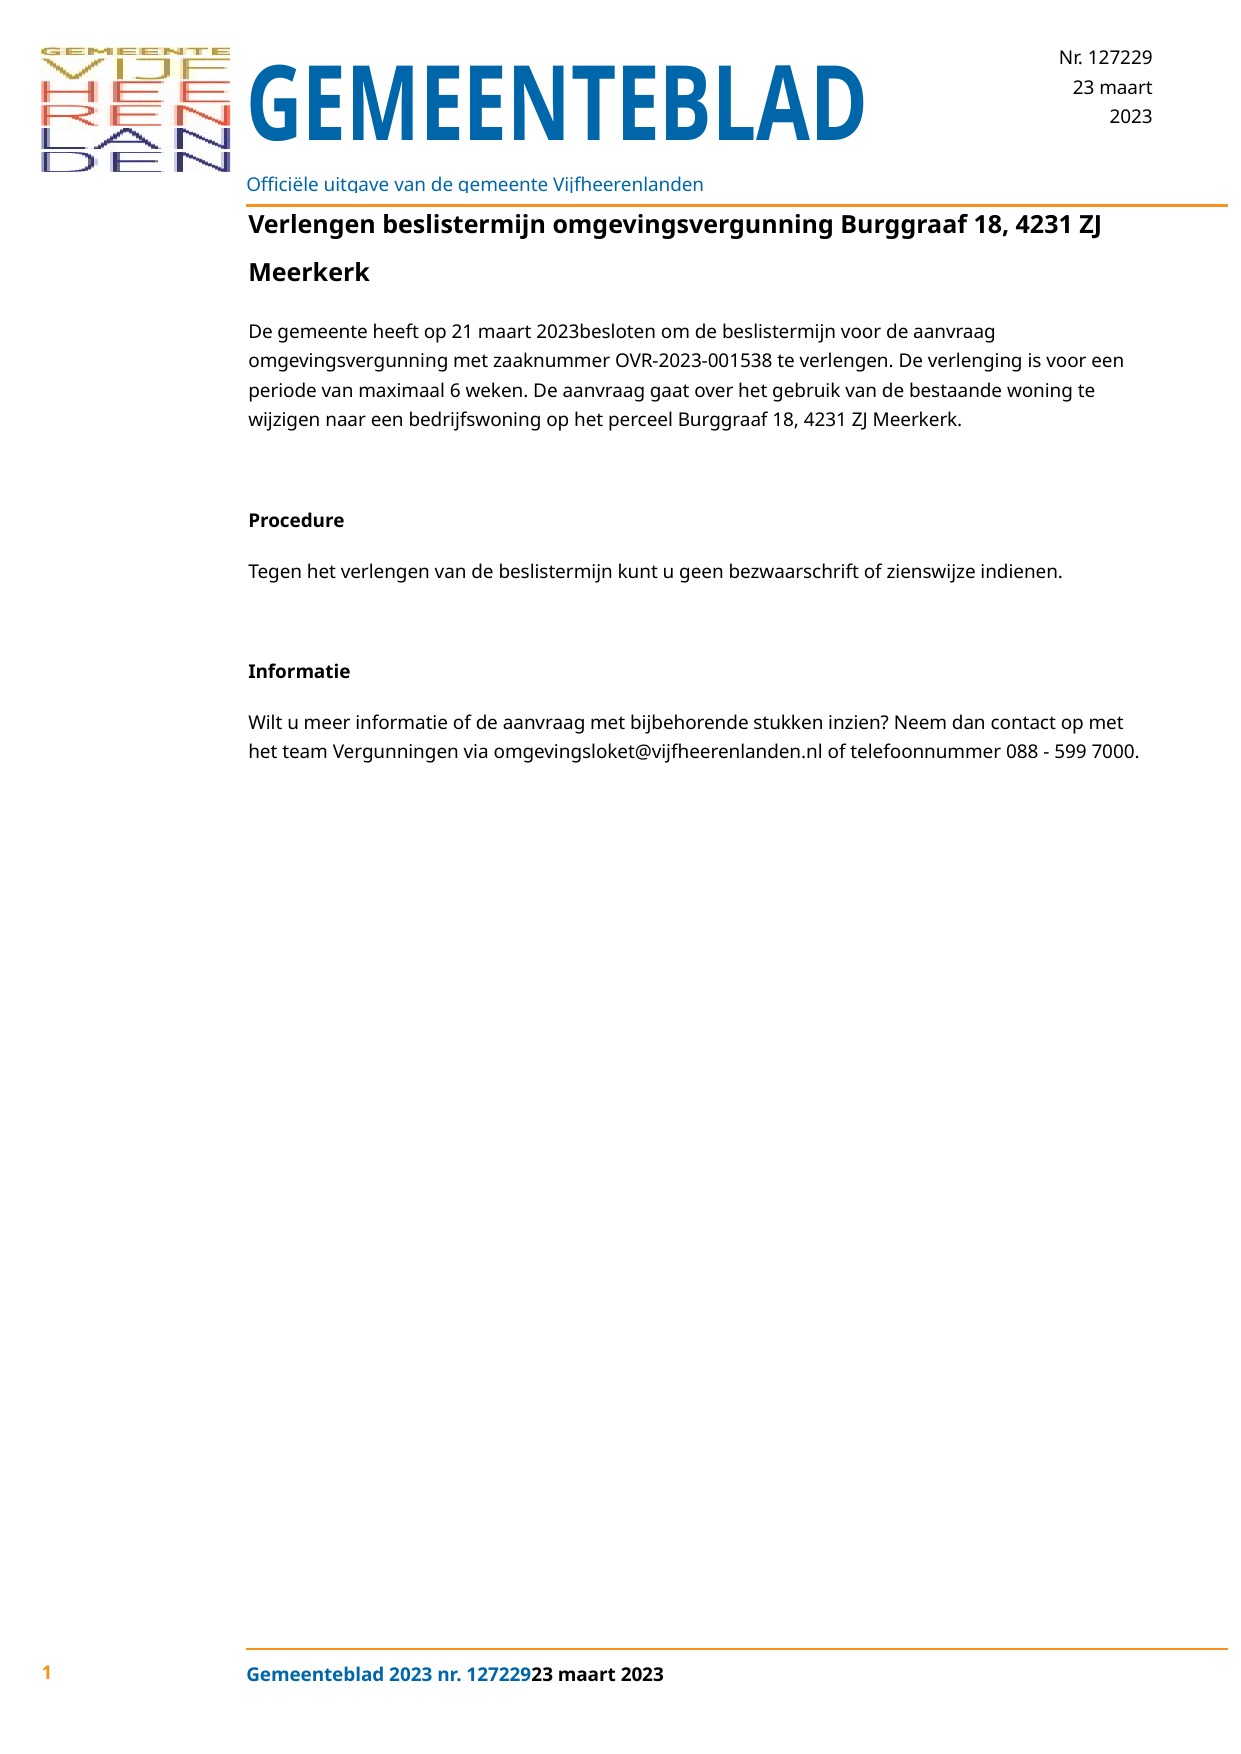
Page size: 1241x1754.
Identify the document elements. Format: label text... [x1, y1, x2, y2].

text De gemeente heeft op 21 maart 2023besloten om de beslistermijn voor de aanvraag omgevingsvergunning met zaaknummer OVR-2023-001538 te verlengen. De verlenging is voor een periode van maximaal 6 weken. De aanvraag gaat over het gebruik van de bestaande woning te wijzigen naar een bedrijfswoning op het perceel Burggraaf 18, 4231 ZJ Meerkerk. [248, 318, 1152, 432]
text Tegen het verlengen van de beslistermijn kunt u geen bezwaarschrift of zienswijze indienen. [248, 558, 1152, 584]
text Procedure [248, 507, 1152, 533]
picture [41, 47, 231, 172]
text Verlengen beslistermijn omgevingsvergunning Burggraaf 18, 4231 ZJ Meerkerk [248, 207, 1152, 288]
text Wilt u meer informatie of de aanvraag met bijbehorende stukken inzien? Neem dan contact op met het team Vergunningen via omgevingsloket@vijfheerenlanden.nl of telefoonnummer 088 - 599 7000. [248, 709, 1152, 764]
text Informatie [248, 659, 1152, 684]
